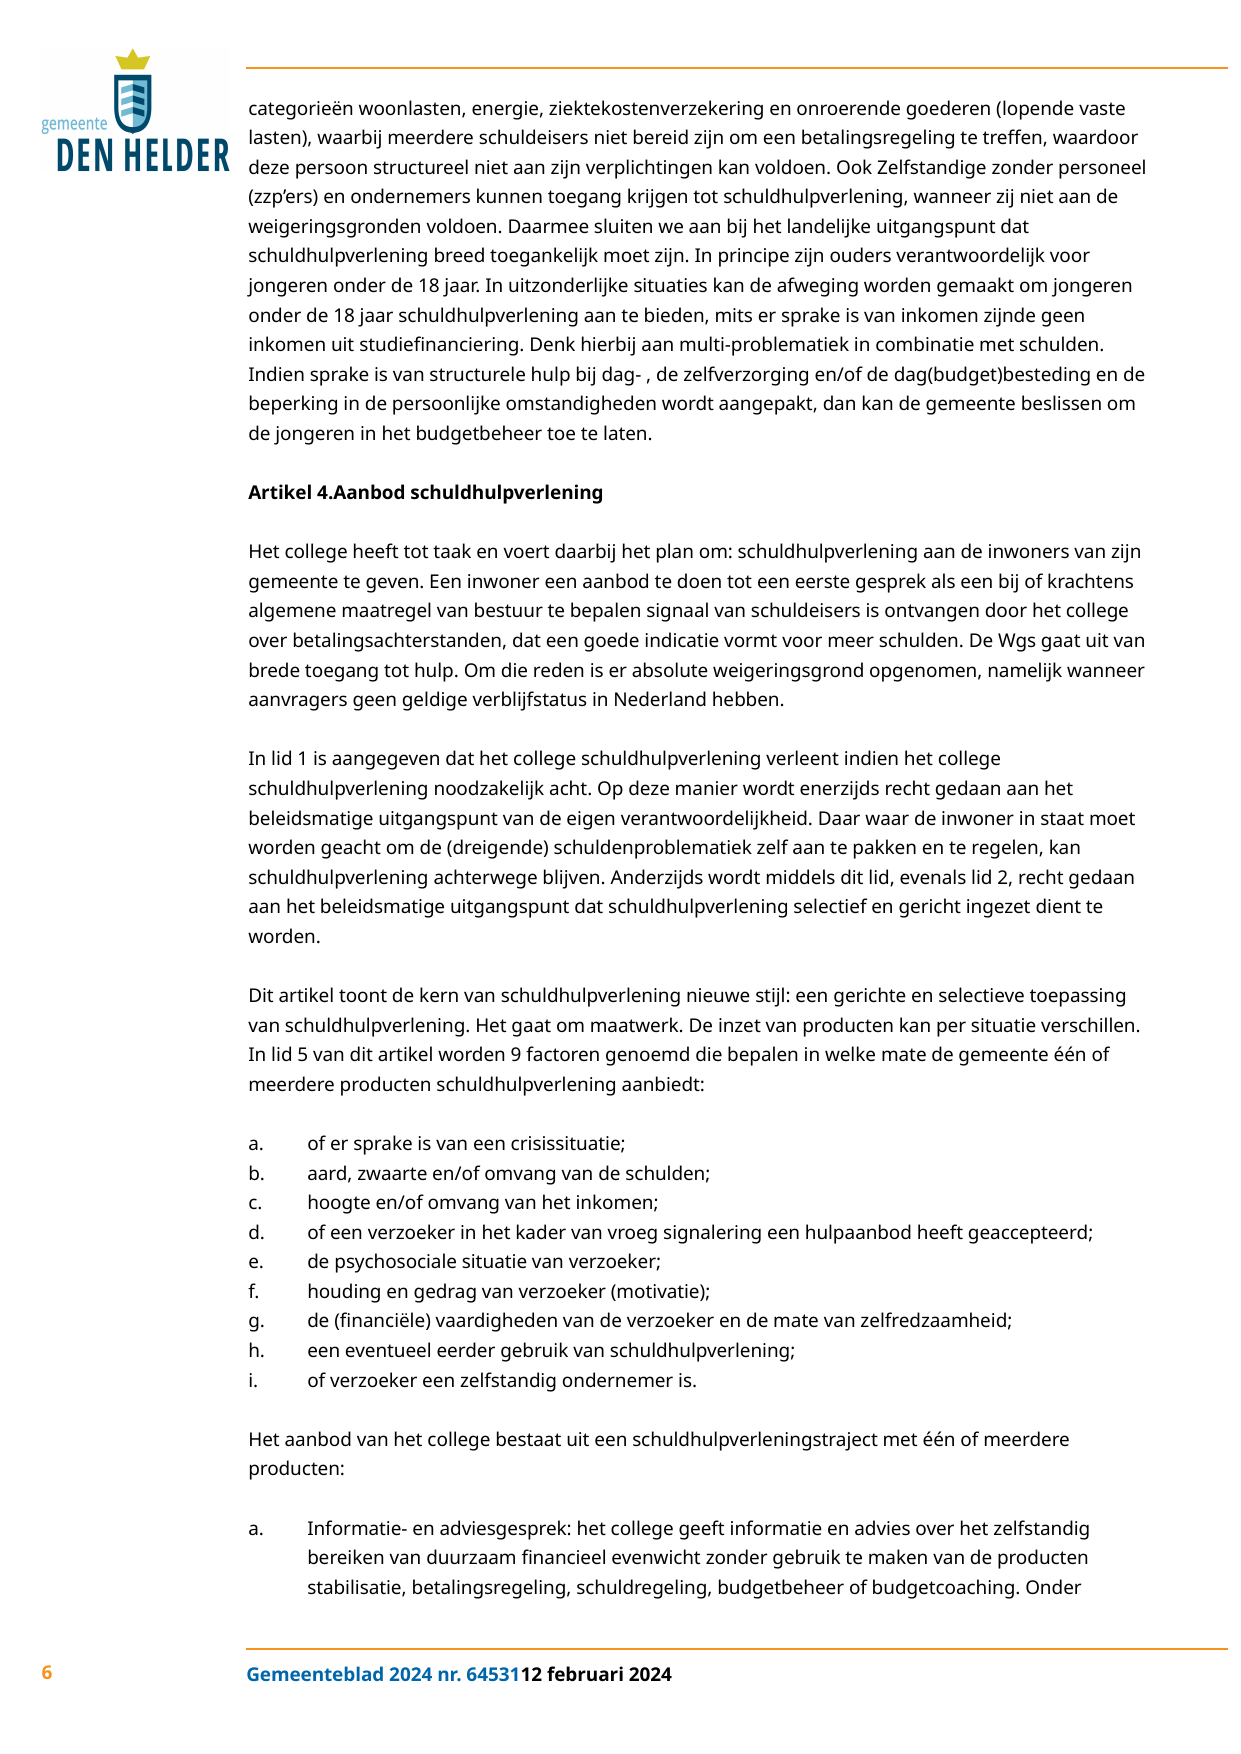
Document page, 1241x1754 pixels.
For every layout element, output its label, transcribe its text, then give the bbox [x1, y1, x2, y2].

text Het aanbod van het college bestaat uit een schuldhulpverleningstraject met één of meerdere producten: [248, 1426, 1152, 1481]
picture [100, 154, 106, 172]
text Artikel 4.Aanbod schuldhulpverlening [248, 479, 1152, 505]
list een eventueel eerder gebruik van schuldhulpverlening; [248, 1337, 1152, 1363]
list houding en gedrag van verzoeker (motivatie); [248, 1278, 1152, 1304]
list de psychosociale situatie van verzoeker; [248, 1248, 1152, 1274]
list de (financiële) vaardigheden van de verzoeker en de mate van zelfredzaamheid; [248, 1308, 1152, 1333]
picture [130, 157, 135, 172]
list of er sprake is van een crisissituatie; [248, 1130, 1152, 1156]
text categorieën woonlasten, energie, ziektekostenverzekering en onroerende goederen (lopende vaste lasten), waarbij meerdere schuldeisers niet bereid zijn om een betalingsregeling te treffen, waardoor deze persoon structureel niet aan zijn verplichtingen kan voldoen. Ook Zelfstandige zonder personeel (zzp’ers) en ondernemers kunnen toegang krijgen tot schuldhulpverlening, wanneer zij niet aan de weigeringsgronden voldoen. Daarmee sluiten we aan bij het landelijke uitgangspunt dat schuldhulpverlening breed toegankelijk moet zijn. In principe zijn ouders verantwoordelijk voor jongeren onder de 18 jaar. In uitzonderlijke situaties kan de afweging worden gemaakt om jongeren onder de 18 jaar schuldhulpverlening aan te bieden, mits er sprake is van inkomen zijnde geen inkomen uit studiefinanciering. Denk hierbij aan multi-problematiek in combinatie met schulden. Indien sprake is van structurele hulp bij dag- , de zelfverzorging en/of de dag(budget)besteding en de beperking in de persoonlijke omstandigheden wordt aangepakt, dan kan de gemeente beslissen om de jongeren in het budgetbeheer toe te laten. [248, 95, 1152, 446]
list aard, zwaarte en/of omvang van de schulden; [248, 1160, 1152, 1186]
list of een verzoeker in het kader van vroeg signalering een hulpaanbod heeft geaccepteerd; [248, 1219, 1152, 1245]
list hoogte en/of omvang van het inkomen; [248, 1189, 1152, 1215]
text Het college heeft tot taak en voert daarbij het plan om: schuldhulpverlening aan de inwoners van zijn gemeente te geven. Een inwoner een aanbod te doen tot een eerste gesprek als een bij of krachtens algemene maatregel van bestuur te bepalen signaal van schuldeisers is ontvangen door het college over betalingsachterstanden, dat een goede indicatie vormt voor meer schulden. De Wgs gaat uit van brede toegang tot hulp. Om die reden is er absolute weigeringsgrond opgenomen, namelijk wanneer aanvragers geen geldige verblijfstatus in Nederland hebben. [248, 538, 1152, 712]
text Dit artikel toont de kern van schuldhulpverlening nieuwe stijl: een gerichte en selectieve toepassing van schuldhulpverlening. Het gaat om maatwerk. De inzet van producten kan per situatie verschillen. In lid 5 van dit artikel worden 9 factoren genoemd die bepalen in welke mate de gemeente één of meerdere producten schuldhulpverlening aanbiedt: [248, 982, 1152, 1097]
picture [220, 160, 224, 172]
picture [41, 47, 231, 172]
picture [182, 144, 187, 165]
list of verzoeker een zelfstandig ondernemer is. [248, 1367, 1152, 1393]
text In lid 1 is aangegeven dat het college schuldhulpverlening verleent indien het college schuldhulpverlening noodzakelijk acht. Op deze manier wordt enerzijds recht gedaan aan het beleidsmatige uitgangspunt van de eigen verantwoordelijkheid. Daar waar de inwoner in staat moet worden geacht om de (dreigende) schuldenproblematiek zelf aan te pakken en te regelen, kan schuldhulpverlening achterwege blijven. Anderzijds wordt middels dit lid, evenals lid 2, recht gedaan aan het beleidsmatige uitgangspunt dat schuldhulpverlening selectief en gericht ingezet dient te worden. [248, 746, 1152, 949]
picture [63, 144, 68, 165]
list Informatie- en adviesgesprek: het college geeft informatie en advies over het zelfstandig bereiken van duurzaam financieel evenwicht zonder gebruik te maken van de producten stabilisatie, betalingsregeling, schuldregeling, budgetbeheer of budgetcoaching. Onder [248, 1515, 1152, 1600]
